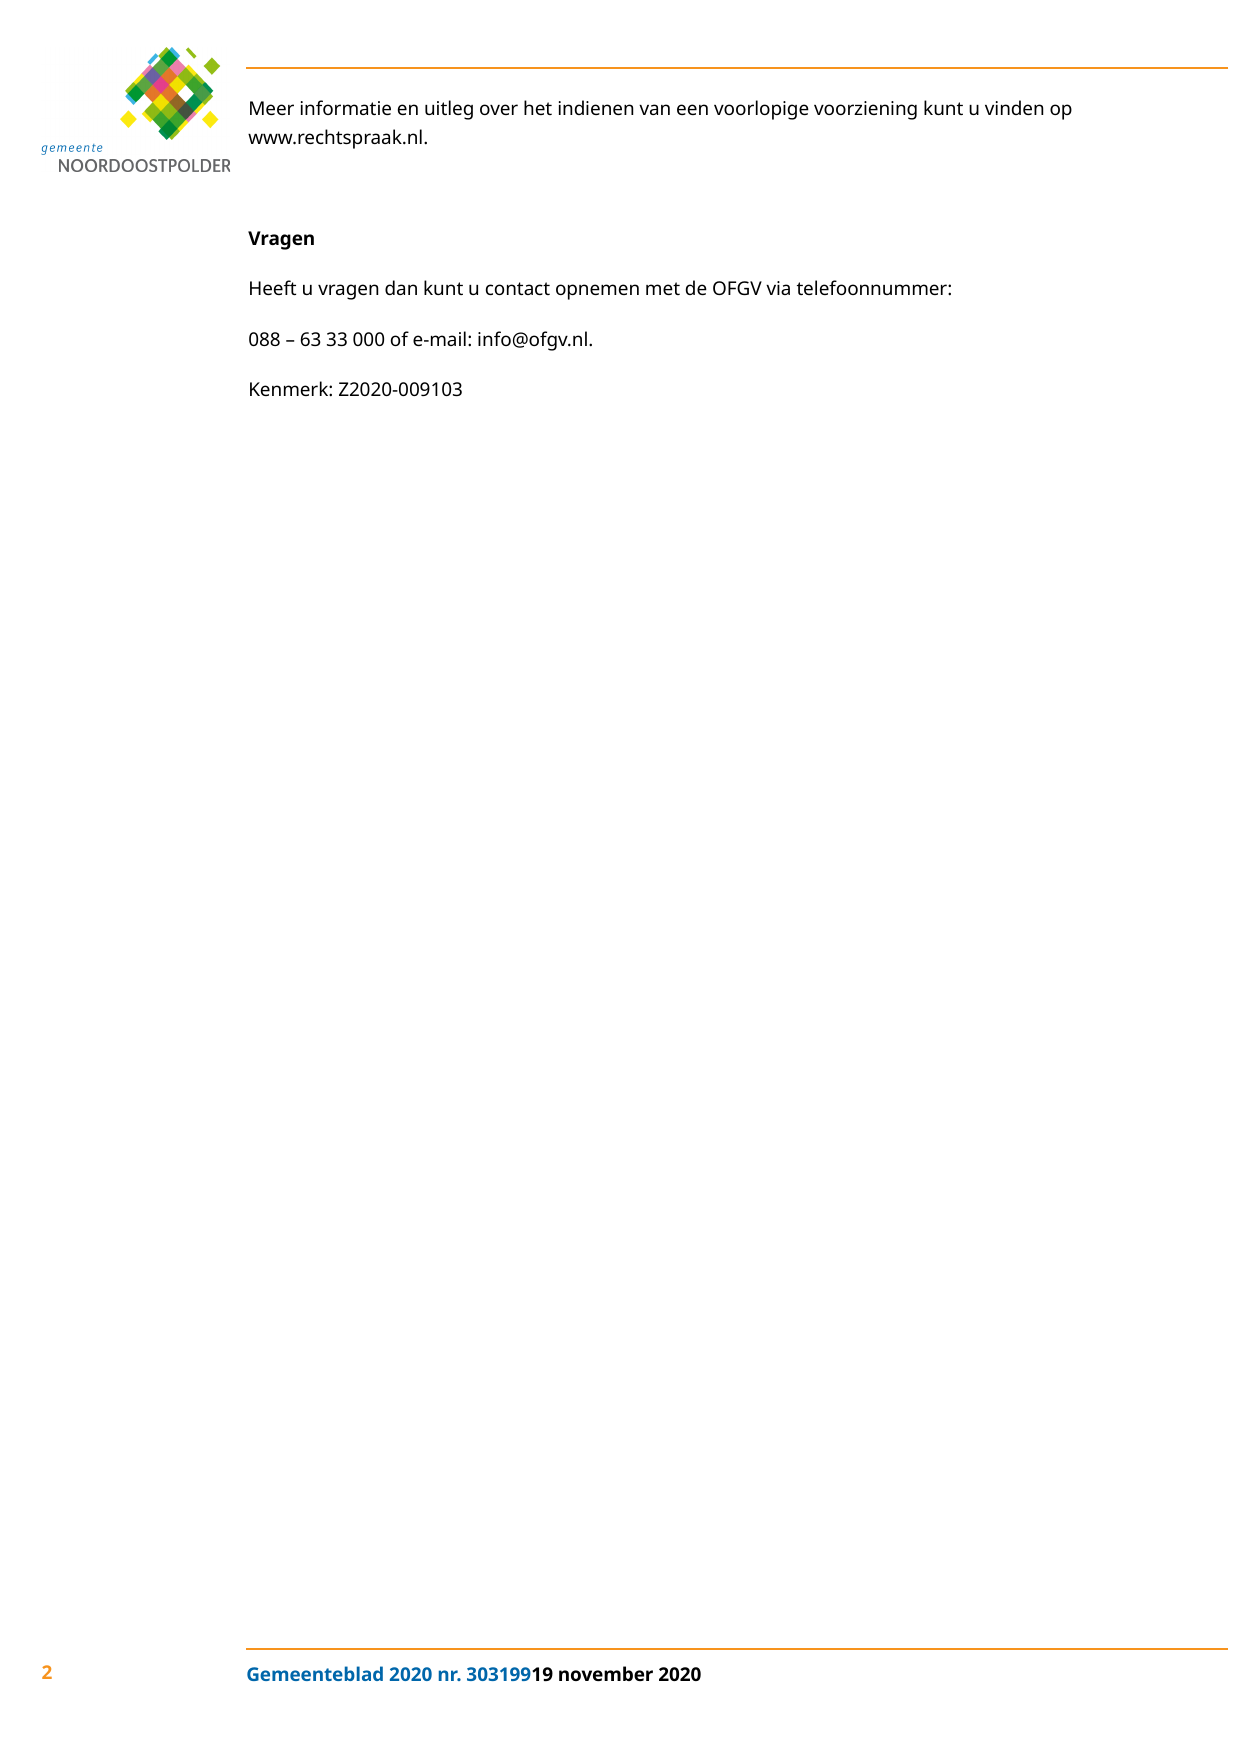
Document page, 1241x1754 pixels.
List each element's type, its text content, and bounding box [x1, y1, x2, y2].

text 088 – 63 33 000 of e-mail: info@ofgv.nl. [248, 326, 1152, 352]
text Vragen [248, 225, 1152, 251]
text Kenmerk: Z2020-009103 [248, 376, 1152, 402]
picture [41, 47, 231, 172]
text Meer informatie en uitleg over het indienen van een voorlopige voorziening kunt u vinden op www.rechtspraak.nl. [248, 95, 1152, 150]
text Heeft u vragen dan kunt u contact opnemen met de OFGV via telefoonnummer: [248, 276, 1152, 301]
